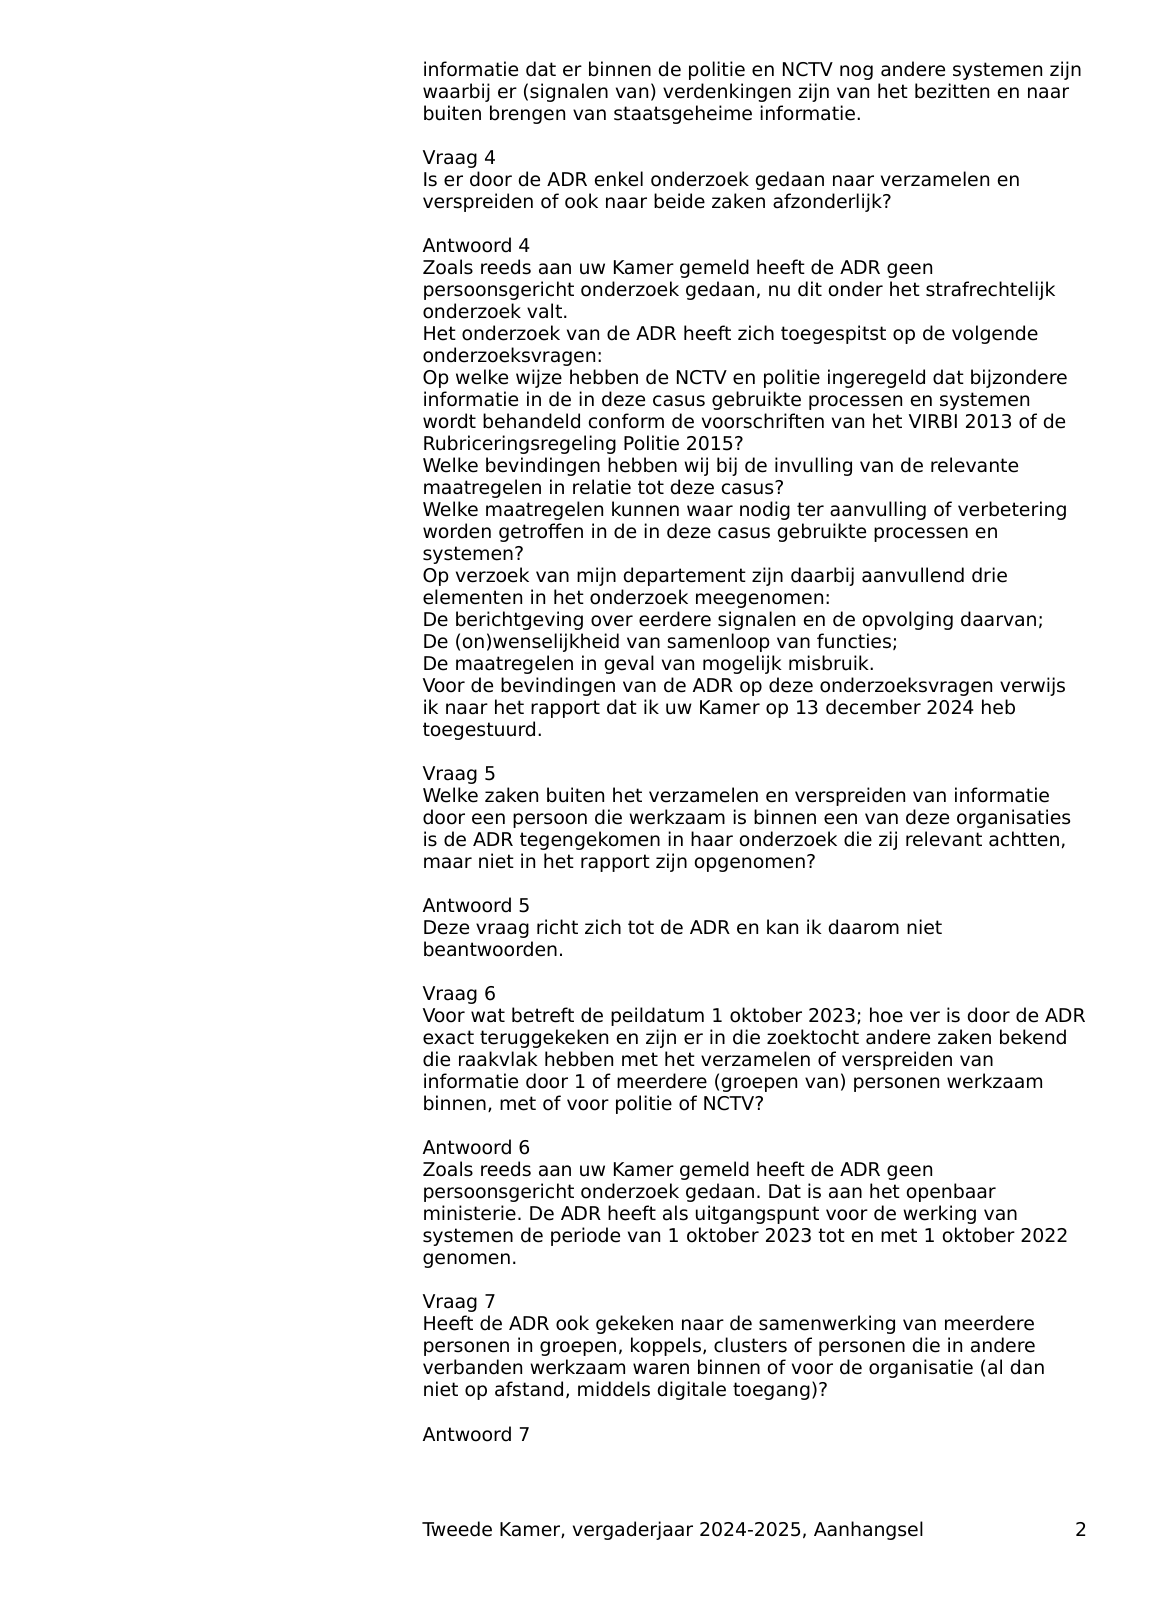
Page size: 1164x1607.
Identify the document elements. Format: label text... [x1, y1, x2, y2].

text Voor de bevindingen van de ADR op deze onderzoeksvragen verwijs ik naar het rapport dat ik uw Kamer op 13 december 2024 heb toegestuurd. [422, 675, 1087, 741]
text Zoals reeds aan uw Kamer gemeld heeft de ADR geen persoonsgericht onderzoek gedaan. Dat is aan het openbaar ministerie. De ADR heeft als uitgangspunt voor de werking van systemen de periode van 1 oktober 2023 tot en met 1 oktober 2022 genomen. [422, 1159, 1087, 1269]
text Welke maatregelen kunnen waar nodig ter aanvulling of verbetering worden getroffen in de in deze casus gebruikte processen en systemen? [422, 499, 1087, 565]
text Antwoord 5 [422, 895, 1087, 917]
text Antwoord 7 [422, 1423, 1087, 1445]
text Is er door de ADR enkel onderzoek gedaan naar verzamelen en verspreiden of ook naar beide zaken afzonderlijk? [422, 169, 1087, 213]
text Vraag 4 [422, 147, 1087, 169]
text Voor wat betreft de peildatum 1 oktober 2023; hoe ver is door de ADR exact teruggekeken en zijn er in die zoektocht andere zaken bekend die raakvlak hebben met het verzamelen of verspreiden van informatie door 1 of meerdere (groepen van) personen werkzaam binnen, met of voor politie of NCTV? [422, 1005, 1087, 1115]
text Op welke wijze hebben de NCTV en politie ingeregeld dat bijzondere informatie in de in deze casus gebruikte processen en systemen wordt behandeld conform de voorschriften van het VIRBI 2013 of de Rubriceringsregeling Politie 2015? [422, 367, 1087, 455]
text Het onderzoek van de ADR heeft zich toegespitst op de volgende onderzoeksvragen: [422, 323, 1087, 367]
text De berichtgeving over eerdere signalen en de opvolging daarvan; [422, 609, 1087, 631]
text De maatregelen in geval van mogelijk misbruik. [422, 653, 1087, 675]
text Antwoord 6 [422, 1137, 1087, 1159]
text Welke zaken buiten het verzamelen en verspreiden van informatie door een persoon die werkzaam is binnen een van deze organisaties is de ADR tegengekomen in haar onderzoek die zij relevant achtten, maar niet in het rapport zijn opgenomen? [422, 785, 1087, 873]
text Deze vraag richt zich tot de ADR en kan ik daarom niet beantwoorden. [422, 917, 1087, 961]
text Antwoord 4 [422, 235, 1087, 257]
text Vraag 7 [422, 1291, 1087, 1313]
text Welke bevindingen hebben wij bij de invulling van de relevante maatregelen in relatie tot deze casus? [422, 455, 1087, 499]
text Zoals reeds aan uw Kamer gemeld heeft de ADR geen persoonsgericht onderzoek gedaan, nu dit onder het strafrechtelijk onderzoek valt. [422, 257, 1087, 323]
text De (on)wenselijkheid van samenloop van functies; [422, 631, 1087, 653]
text Vraag 5 [422, 763, 1087, 785]
text Vraag 6 [422, 983, 1087, 1005]
text Op verzoek van mijn departement zijn daarbij aanvullend drie elementen in het onderzoek meegenomen: [422, 565, 1087, 609]
text Heeft de ADR ook gekeken naar de samenwerking van meerdere personen in groepen, koppels, clusters of personen die in andere verbanden werkzaam waren binnen of voor de organisatie (al dan niet op afstand, middels digitale toegang)? [422, 1313, 1087, 1401]
text informatie dat er binnen de politie en NCTV nog andere systemen zijn waarbij er (signalen van) verdenkingen zijn van het bezitten en naar buiten brengen van staatsgeheime informatie. [422, 59, 1087, 125]
